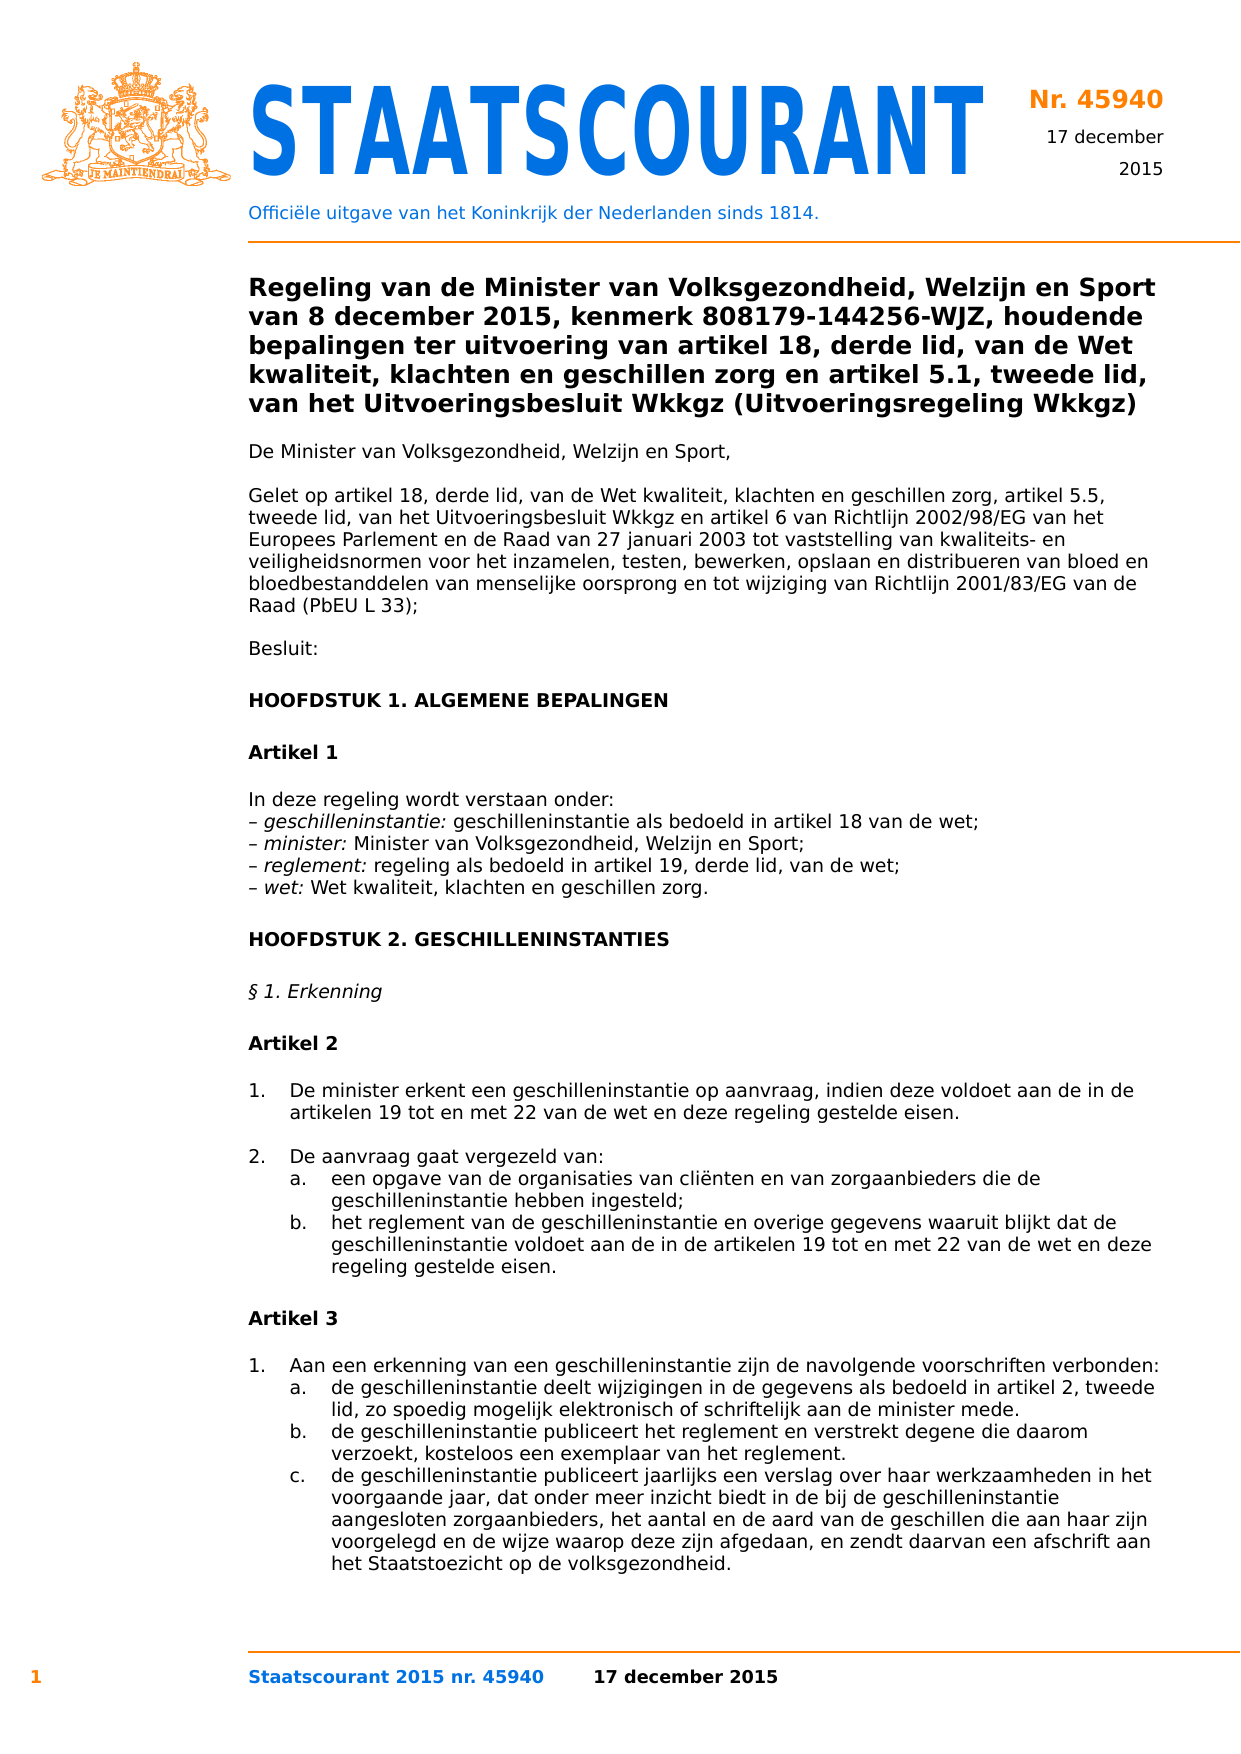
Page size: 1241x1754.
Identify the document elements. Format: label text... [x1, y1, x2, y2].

picture [41, 62, 231, 186]
subtitle Artikel 2 [248, 1033, 1163, 1055]
subtitle Artikel 1 [248, 742, 1163, 764]
text 2. De aanvraag gaat vergezeld van: [248, 1146, 1163, 1168]
text b. het reglement van de geschilleninstantie en overige gegevens waaruit blijkt dat de geschilleninstantie voldoet aan de in de artikelen 19 tot en met 22 van de wet en deze regeling gestelde eisen. [289, 1212, 1163, 1278]
text c. de geschilleninstantie publiceert jaarlijks een verslag over haar werkzaamheden in het voorgaande jaar, dat onder meer inzicht biedt in de bij de geschilleninstantie aangesloten zorgaanbieders, het aantal en de aard van de geschillen die aan haar zijn voorgelegd en de wijze waarop deze zijn afgedaan, en zendt daarvan een afschrift aan het Staatstoezicht op de volksgezondheid. [289, 1465, 1163, 1574]
text Besluit: [248, 638, 1163, 660]
subtitle Artikel 3 [248, 1308, 1163, 1330]
text a. de geschilleninstantie deelt wijzigingen in de gegevens als bedoeld in artikel 2, tweede lid, zo spoedig mogelijk elektronisch of schriftelijk aan de minister mede. [289, 1377, 1163, 1421]
text a. een opgave van de organisaties van cliënten en van zorgaanbieders die de geschilleninstantie hebben ingesteld; [289, 1168, 1163, 1212]
text – reglement: regeling als bedoeld in artikel 19, derde lid, van de wet; [248, 855, 1163, 877]
text 1. Aan een erkenning van een geschilleninstantie zijn de navolgende voorschriften verbonden: [248, 1355, 1163, 1377]
text b. de geschilleninstantie publiceert het reglement en verstrekt degene die daarom verzoekt, kosteloos een exemplaar van het reglement. [289, 1421, 1163, 1465]
text Gelet op artikel 18, derde lid, van de Wet kwaliteit, klachten en geschillen zorg, artikel 5.5, tweede lid, van het Uitvoeringsbesluit Wkkgz en artikel 6 van Richtlijn 2002/98/EG van het Europees Parlement en de Raad van 27 januari 2003 tot vaststelling van kwaliteits- en veiligheidsnormen voor het inzamelen, testen, bewerken, opslaan en distribueren van bloed en bloedbestanddelen van menselijke oorsprong en tot wijziging van Richtlijn 2001/83/EG van de Raad (PbEU L 33); [248, 484, 1163, 616]
table_header STAATSCOURANT [248, 62, 998, 203]
table_cell 17 december [998, 121, 1240, 153]
subtitle HOOFDSTUK 2. GESCHILLENINSTANTIES [248, 929, 1163, 951]
table_cell 2015 [998, 153, 1240, 203]
text De Minister van Volksgezondheid, Welzijn en Sport, [248, 441, 1163, 463]
table_header Nr. 45940 [998, 62, 1240, 121]
subtitle Regeling van de Minister van Volksgezondheid, Welzijn en Sport van 8 december 2015, kenmerk 808179-144256-WJZ, houdende bepalingen ter uitvoering van artikel 18, derde lid, van de Wet kwaliteit, klachten en geschillen zorg en artikel 5.1, tweede lid, van het Uitvoeringsbesluit Wkkgz (Uitvoeringsregeling Wkkgz) [248, 273, 1163, 419]
text – geschilleninstantie: geschilleninstantie als bedoeld in artikel 18 van de wet; [248, 811, 1163, 833]
table_header [25, 62, 248, 241]
text – wet: Wet kwaliteit, klachten en geschillen zorg. [248, 877, 1163, 899]
table_cell Officiële uitgave van het Koninkrijk der Nederlanden sinds 1814. [248, 203, 1240, 241]
subtitle HOOFDSTUK 1. ALGEMENE BEPALINGEN [248, 690, 1163, 712]
subtitle § 1. Erkenning [248, 981, 1163, 1003]
text In deze regeling wordt verstaan onder: [248, 789, 1163, 811]
text 1. De minister erkent een geschilleninstantie op aanvraag, indien deze voldoet aan de in de artikelen 19 tot en met 22 van de wet en deze regeling gestelde eisen. [248, 1080, 1163, 1124]
text – minister: Minister van Volksgezondheid, Welzijn en Sport; [248, 833, 1163, 855]
